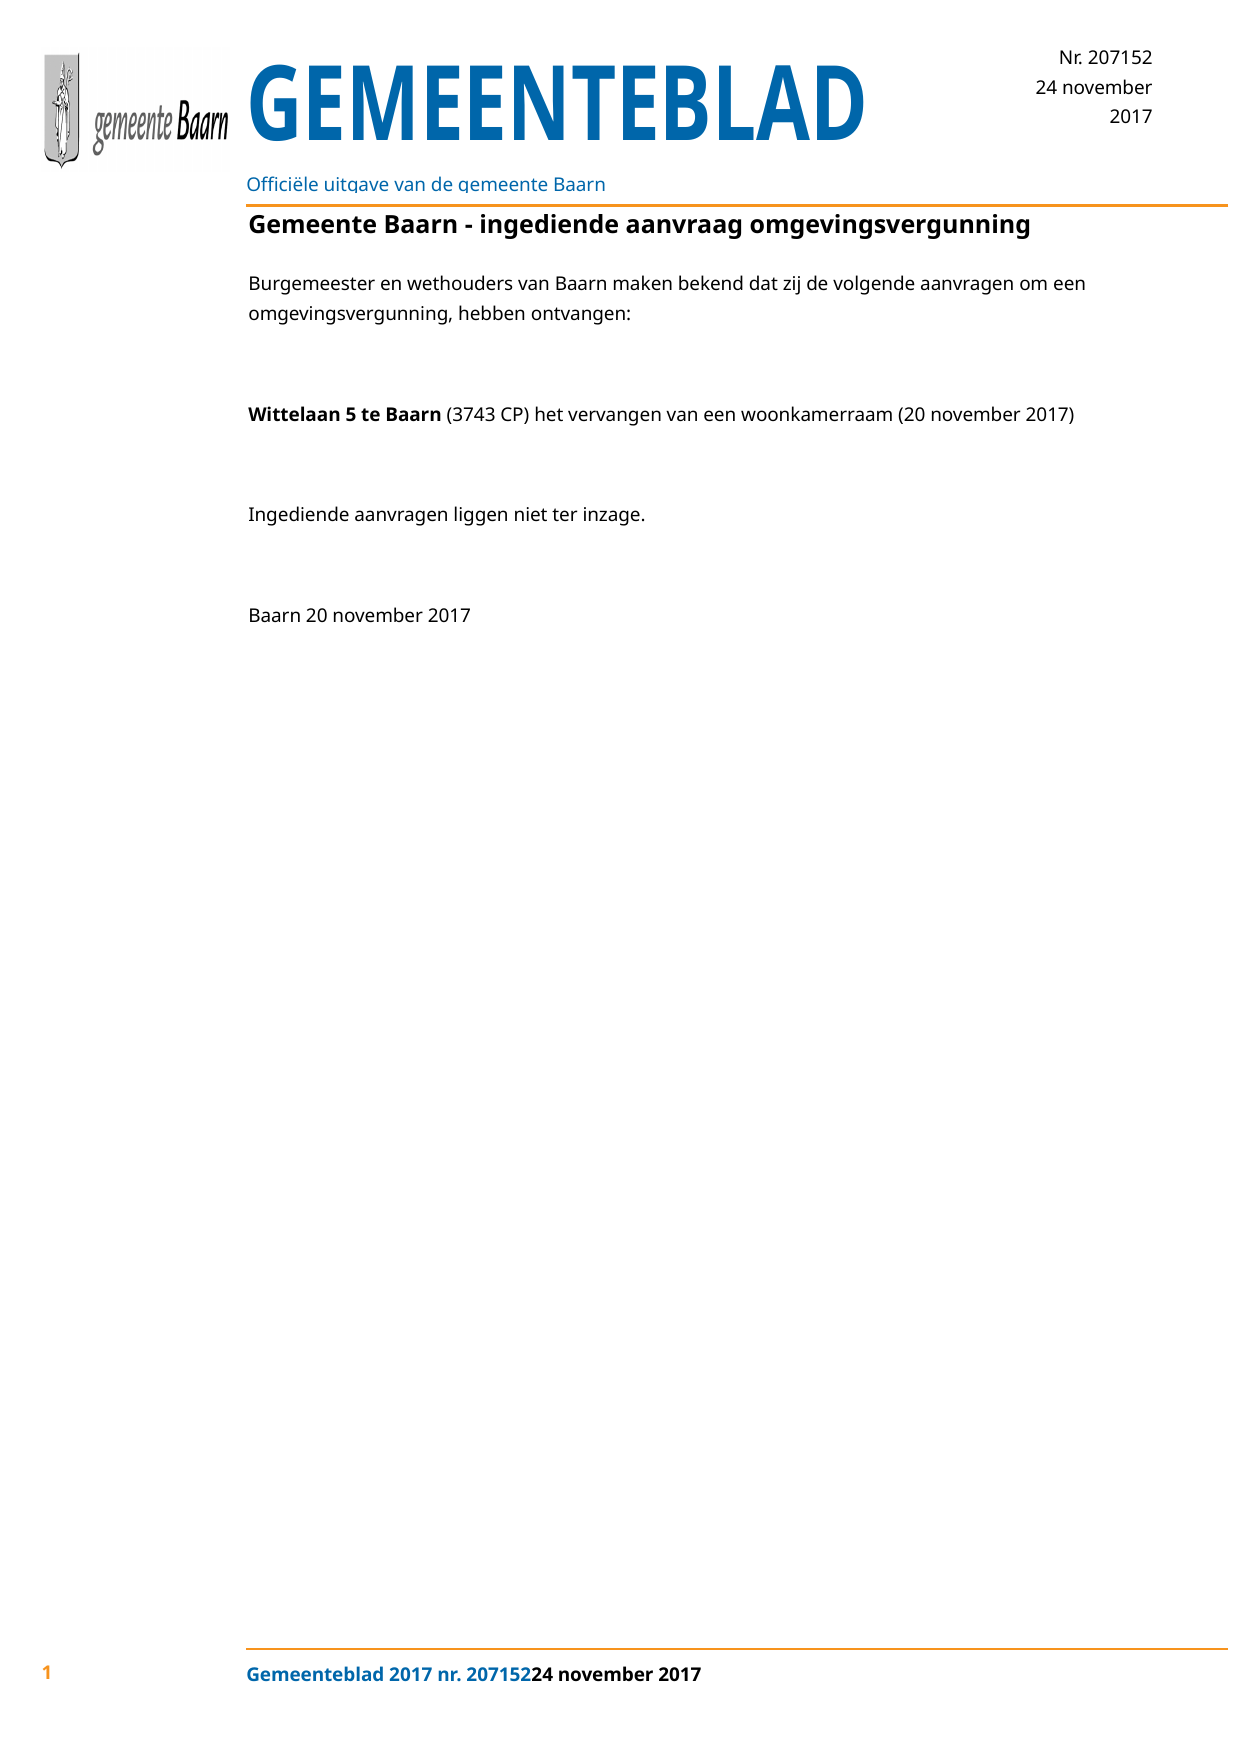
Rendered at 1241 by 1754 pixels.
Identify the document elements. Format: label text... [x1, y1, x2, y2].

text Gemeente Baarn - ingediende aanvraag omgevingsvergunning [248, 207, 1152, 241]
text Wittelaan 5 te Baarn (3743 CP) het vervangen van een woonkamerraam (20 november 2017) [248, 401, 1152, 426]
picture [41, 47, 231, 172]
text Baarn 20 november 2017 [248, 602, 1152, 628]
text Ingediende aanvragen liggen niet ter inzage. [248, 502, 1152, 527]
text Burgemeester en wethouders van Baarn maken bekend dat zij de volgende aanvragen om een omgevingsvergunning, hebben ontvangen: [248, 270, 1152, 326]
